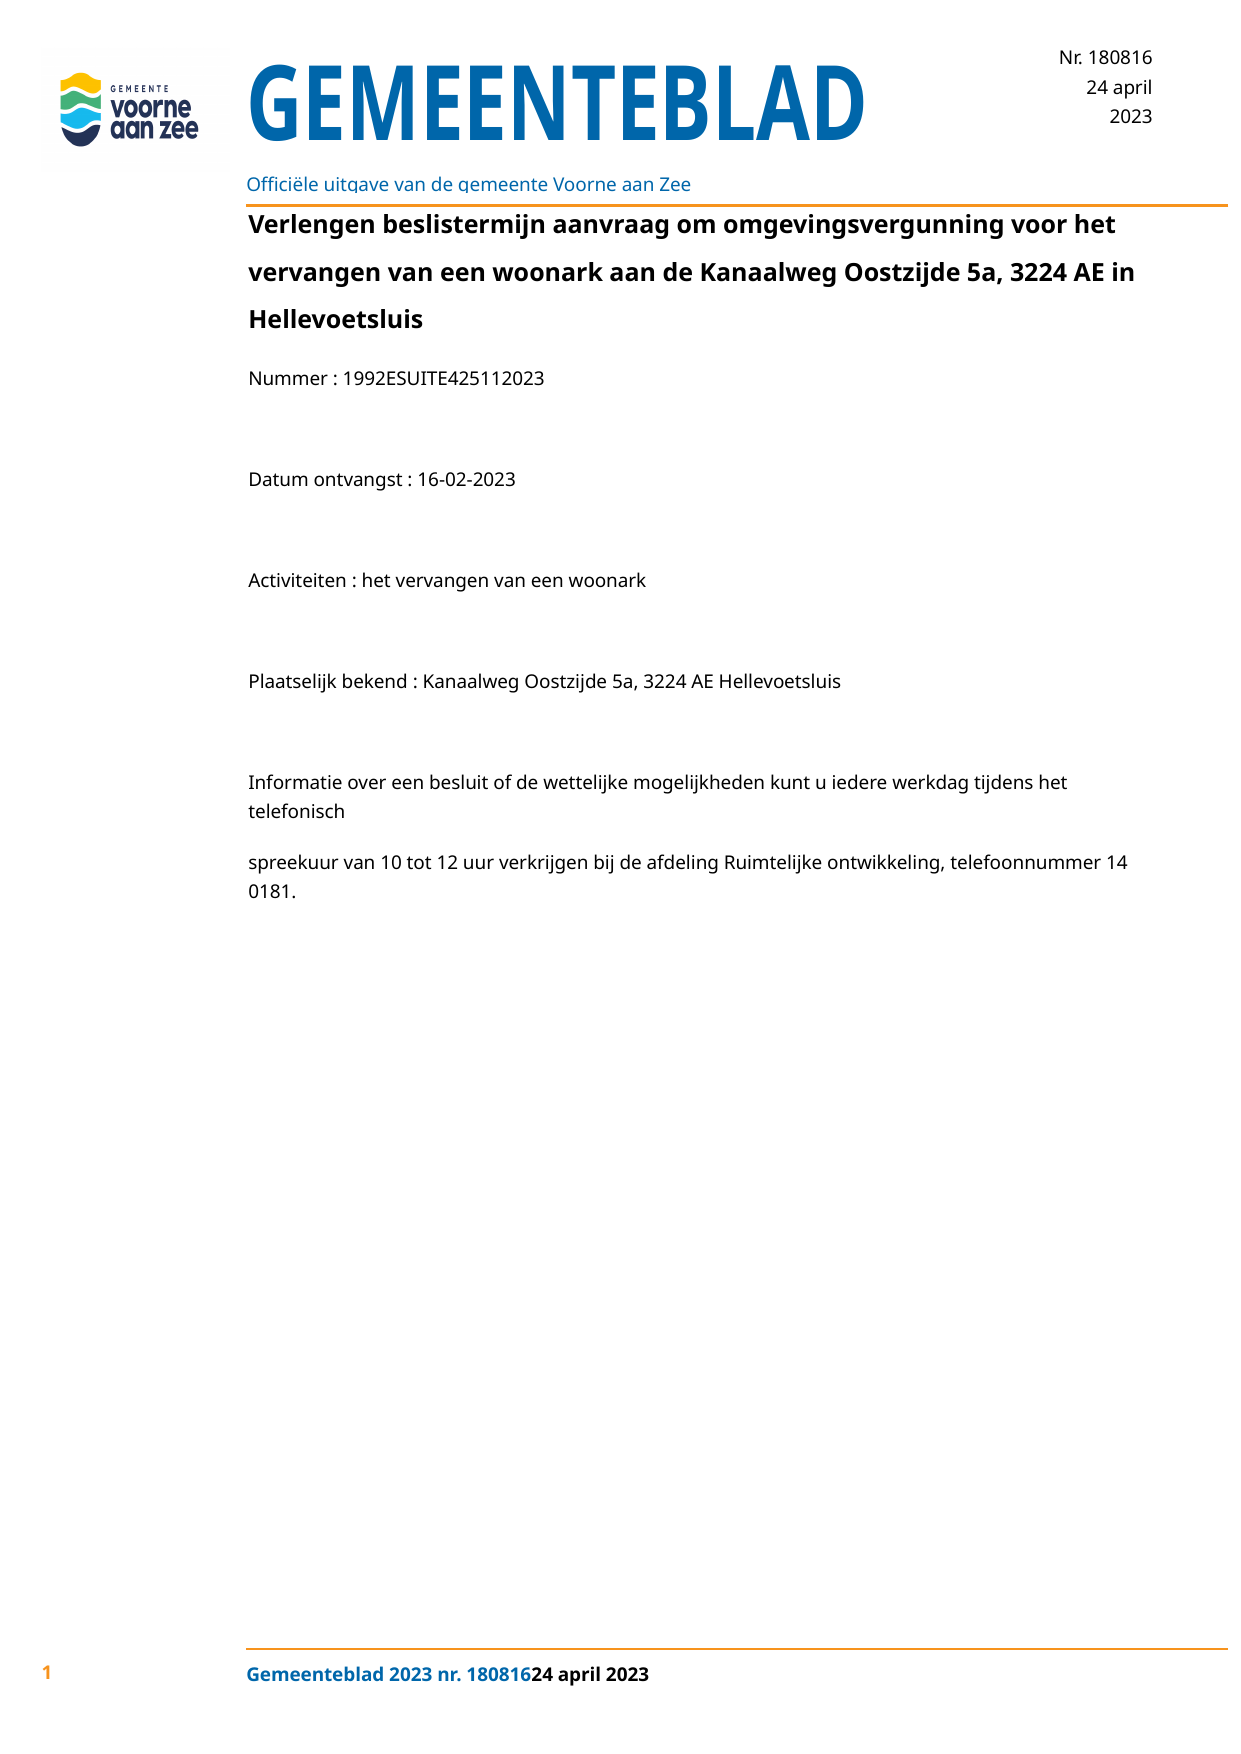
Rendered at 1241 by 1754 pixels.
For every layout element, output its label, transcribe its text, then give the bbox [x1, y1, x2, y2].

text Activiteiten : het vervangen van een woonark [248, 567, 1152, 593]
picture [41, 47, 231, 172]
text Informatie over een besluit of de wettelijke mogelijkheden kunt u iedere werkdag tijdens het telefonisch [248, 769, 1152, 824]
text spreekuur van 10 tot 12 uur verkrijgen bij de afdeling Ruimtelijke ontwikkeling, telefoonnummer 14 0181. [248, 849, 1152, 904]
text Nummer : 1992ESUITE425112023 [248, 366, 1152, 391]
text Verlengen beslistermijn aanvraag om omgevingsvergunning voor het vervangen van een woonark aan de Kanaalweg Oostzijde 5a, 3224 AE in Hellevoetsluis [248, 207, 1152, 336]
text Plaatselijk bekend : Kanaalweg Oostzijde 5a, 3224 AE Hellevoetsluis [248, 668, 1152, 694]
text Datum ontvangst : 16-02-2023 [248, 466, 1152, 492]
